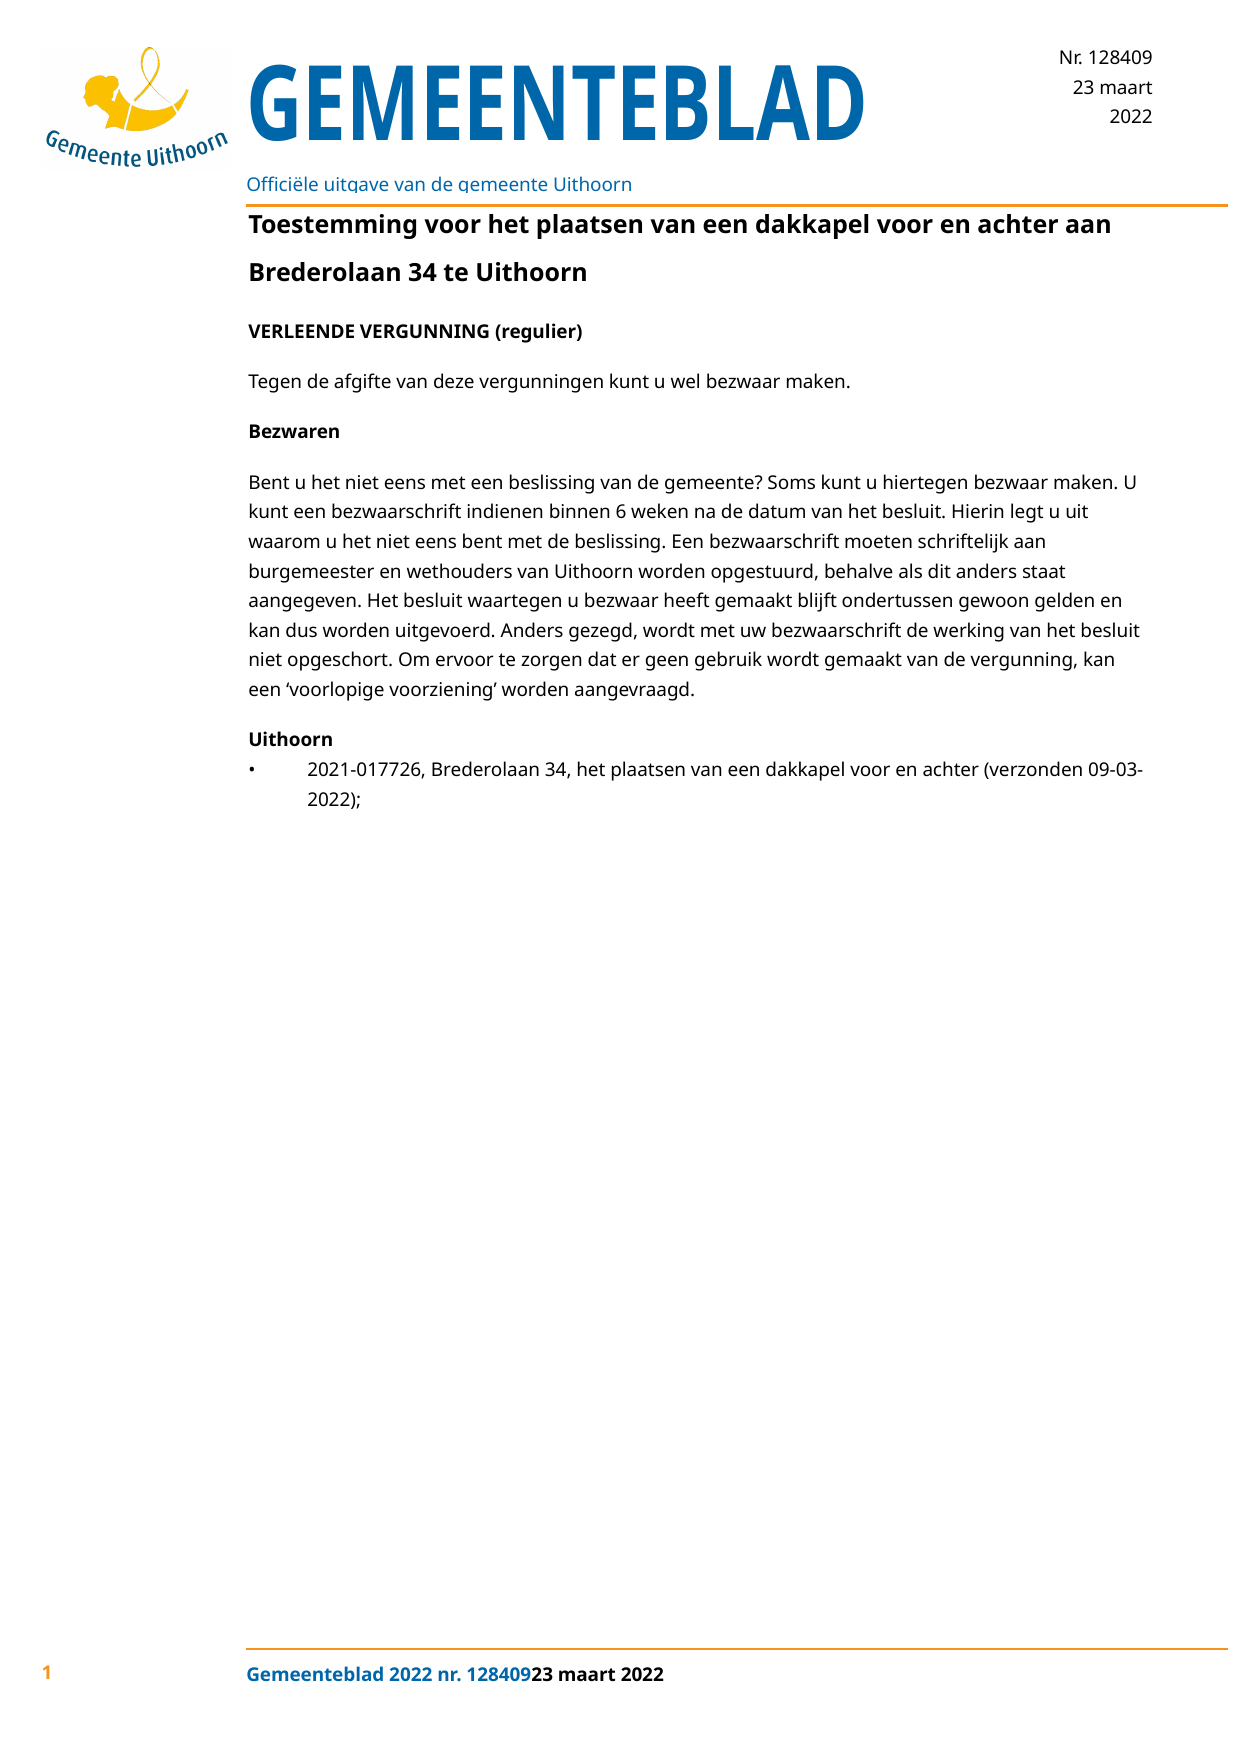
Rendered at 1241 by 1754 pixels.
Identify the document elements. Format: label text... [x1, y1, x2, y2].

list 2021-017726, Brederolaan 34, het plaatsen van een dakkapel voor en achter (verzonden 09-03-2022); [248, 756, 1152, 812]
text Uithoorn [248, 727, 1152, 752]
text Tegen de afgifte van deze vergunningen kunt u wel bezwaar maken. [248, 368, 1152, 394]
text Bent u het niet eens met een beslissing van de gemeente? Soms kunt u hiertegen bezwaar maken. U kunt een bezwaarschrift indienen binnen 6 weken na de datum van het besluit. Hierin legt u uit waarom u het niet eens bent met de beslissing. Een bezwaarschrift moeten schriftelijk aan burgemeester en wethouders van Uithoorn worden opgestuurd, behalve als dit anders staat aangegeven. Het besluit waartegen u bezwaar heeft gemaakt blijft ondertussen gewoon gelden en kan dus worden uitgevoerd. Anders gezegd, wordt met uw bezwaarschrift de werking van het besluit niet opgeschort. Om ervoor te zorgen dat er geen gebruik wordt gemaakt van de vergunning, kan een ‘voorlopige voorziening’ worden aangevraagd. [248, 469, 1152, 702]
text VERLEENDE VERGUNNING (regulier) [248, 318, 1152, 344]
text Toestemming voor het plaatsen van een dakkapel voor en achter aan Brederolaan 34 te Uithoorn [248, 207, 1152, 288]
text Bezwaren [248, 419, 1152, 444]
picture [41, 47, 231, 172]
